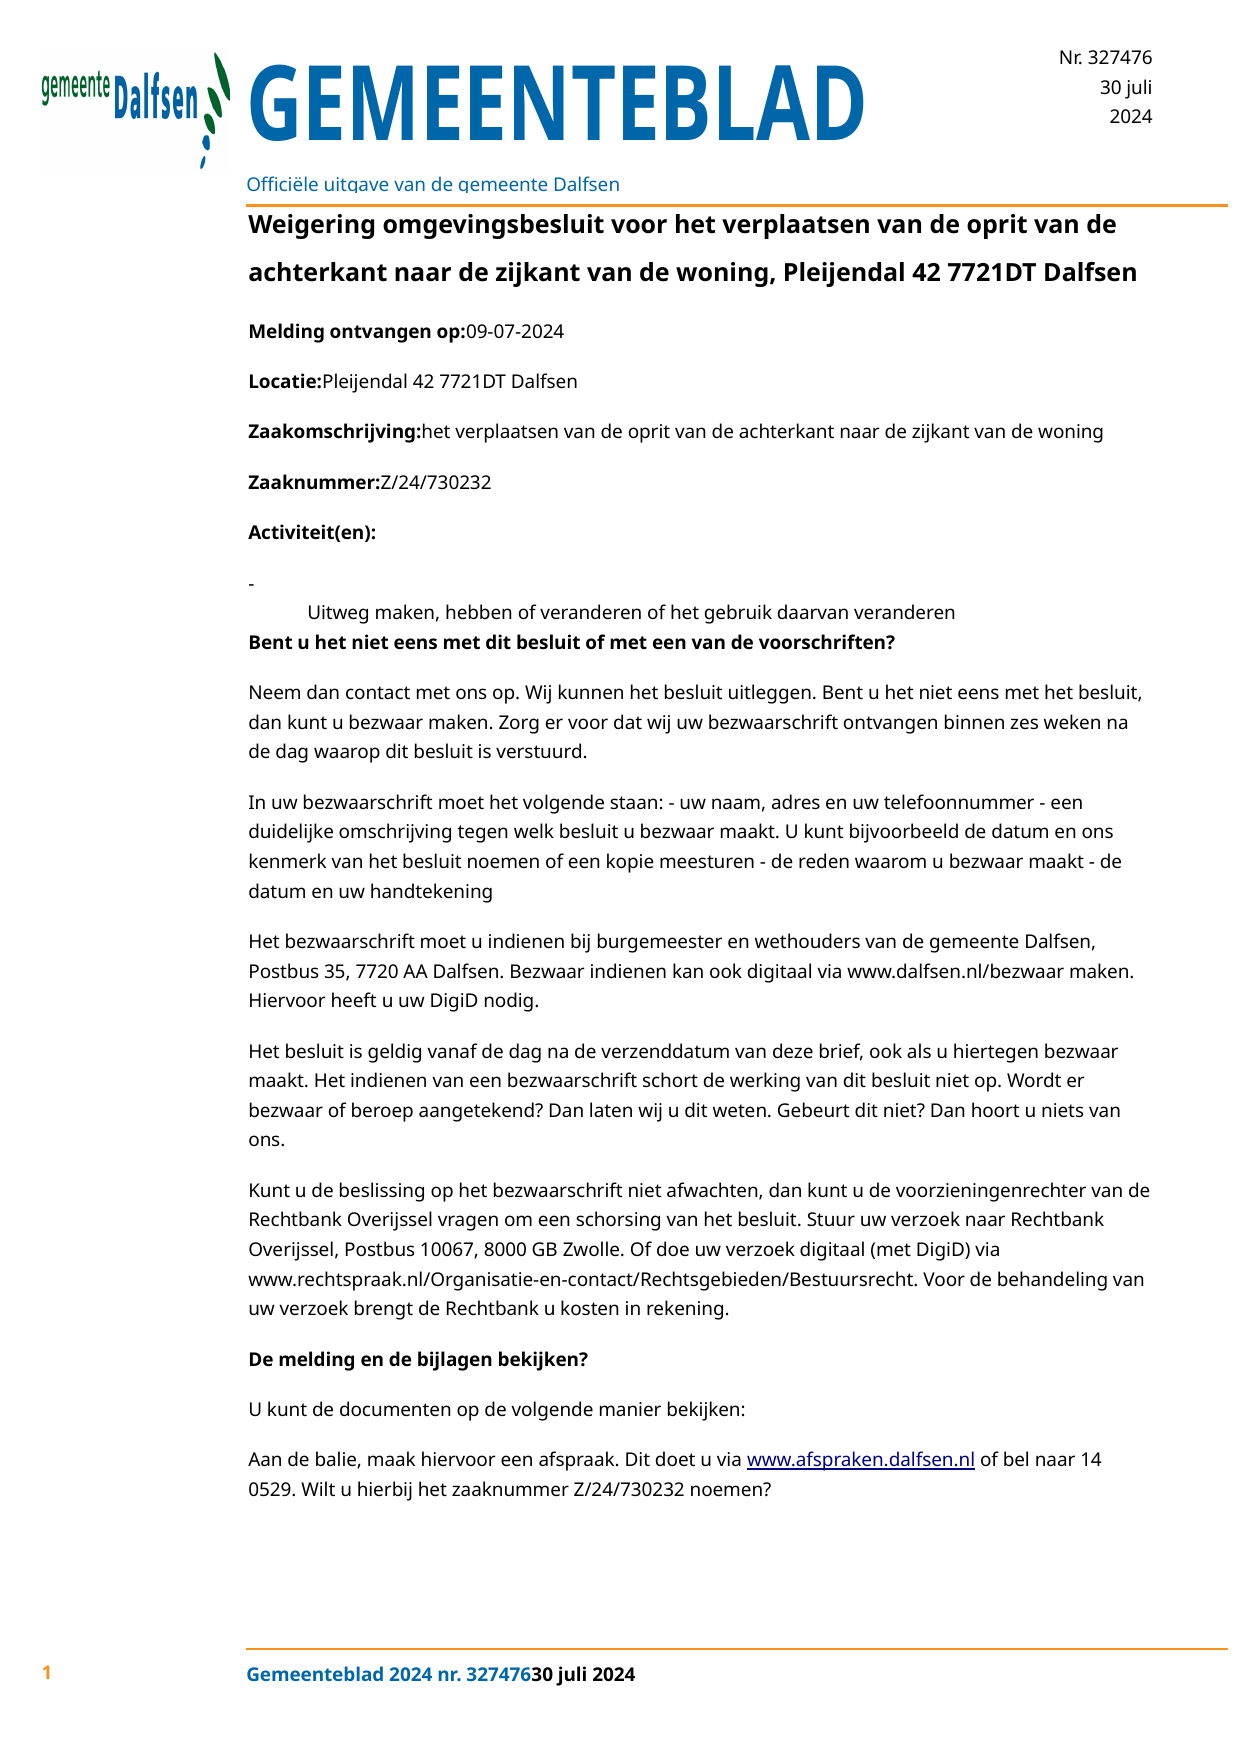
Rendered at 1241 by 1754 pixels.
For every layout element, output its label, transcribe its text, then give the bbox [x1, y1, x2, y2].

text Zaakomschrijving:het verplaatsen van de oprit van de achterkant naar de zijkant van de woning [248, 419, 1152, 444]
picture [41, 47, 231, 172]
text Melding ontvangen op:09-07-2024 [248, 318, 1152, 344]
text De melding en de bijlagen bekijken? [248, 1346, 1152, 1372]
text Kunt u de beslissing op het bezwaarschrift niet afwachten, dan kunt u de voorzieningenrechter van de Rechtbank Overijssel vragen om een schorsing van het besluit. Stuur uw verzoek naar Rechtbank Overijssel, Postbus 10067, 8000 GB Zwolle. Of doe uw verzoek digitaal (met DigiD) via www.rechtspraak.nl/Organisatie-en-contact/Rechtsgebieden/Bestuursrecht. Voor de behandeling van uw verzoek brengt de Rechtbank u kosten in rekening. [248, 1177, 1152, 1321]
text Het bezwaarschrift moet u indienen bij burgemeester en wethouders van de gemeente Dalfsen, Postbus 35, 7720 AA Dalfsen. Bezwaar indienen kan ook digitaal via www.dalfsen.nl/bezwaar maken. Hiervoor heeft u uw DigiD nodig. [248, 928, 1152, 1013]
text Zaaknummer:Z/24/730232 [248, 469, 1152, 495]
list Uitweg maken, hebben of veranderen of het gebruik daarvan veranderen [248, 599, 1152, 625]
text Activiteit(en): [248, 519, 1152, 545]
text U kunt de documenten op de volgende manier bekijken: [248, 1396, 1152, 1422]
text In uw bezwaarschrift moet het volgende staan: - uw naam, adres en uw telefoonnummer - een duidelijke omschrijving tegen welk besluit u bezwaar maakt. U kunt bijvoorbeeld de datum en ons kenmerk van het besluit noemen of een kopie meesturen - de reden waarom u bezwaar maakt - de datum en uw handtekening [248, 789, 1152, 904]
text Het besluit is geldig vanaf de dag na de verzenddatum van deze brief, ook als u hiertegen bezwaar maakt. Het indienen van een bezwaarschrift schort de werking van dit besluit niet op. Wordt er bezwaar of beroep aangetekend? Dan laten wij u dit weten. Gebeurt dit niet? Dan hoort u niets van ons. [248, 1038, 1152, 1152]
text Aan de balie, maak hiervoor een afspraak. Dit doet u via www.afspraken.dalfsen.nl of bel naar 14 0529. Wilt u hierbij het zaaknummer Z/24/730232 noemen? [248, 1447, 1152, 1502]
text Weigering omgevingsbesluit voor het verplaatsen van de oprit van de achterkant naar de zijkant van de woning, Pleijendal 42 7721DT Dalfsen [248, 207, 1152, 288]
text Locatie:Pleijendal 42 7721DT Dalfsen [248, 368, 1152, 394]
text Neem dan contact met ons op. Wij kunnen het besluit uitleggen. Bent u het niet eens met het besluit, dan kunt u bezwaar maken. Zorg er voor dat wij uw bezwaarschrift ontvangen binnen zes weken na de dag waarop dit besluit is verstuurd. [248, 679, 1152, 764]
text Bent u het niet eens met dit besluit of met een van de voorschriften? [248, 629, 1152, 655]
